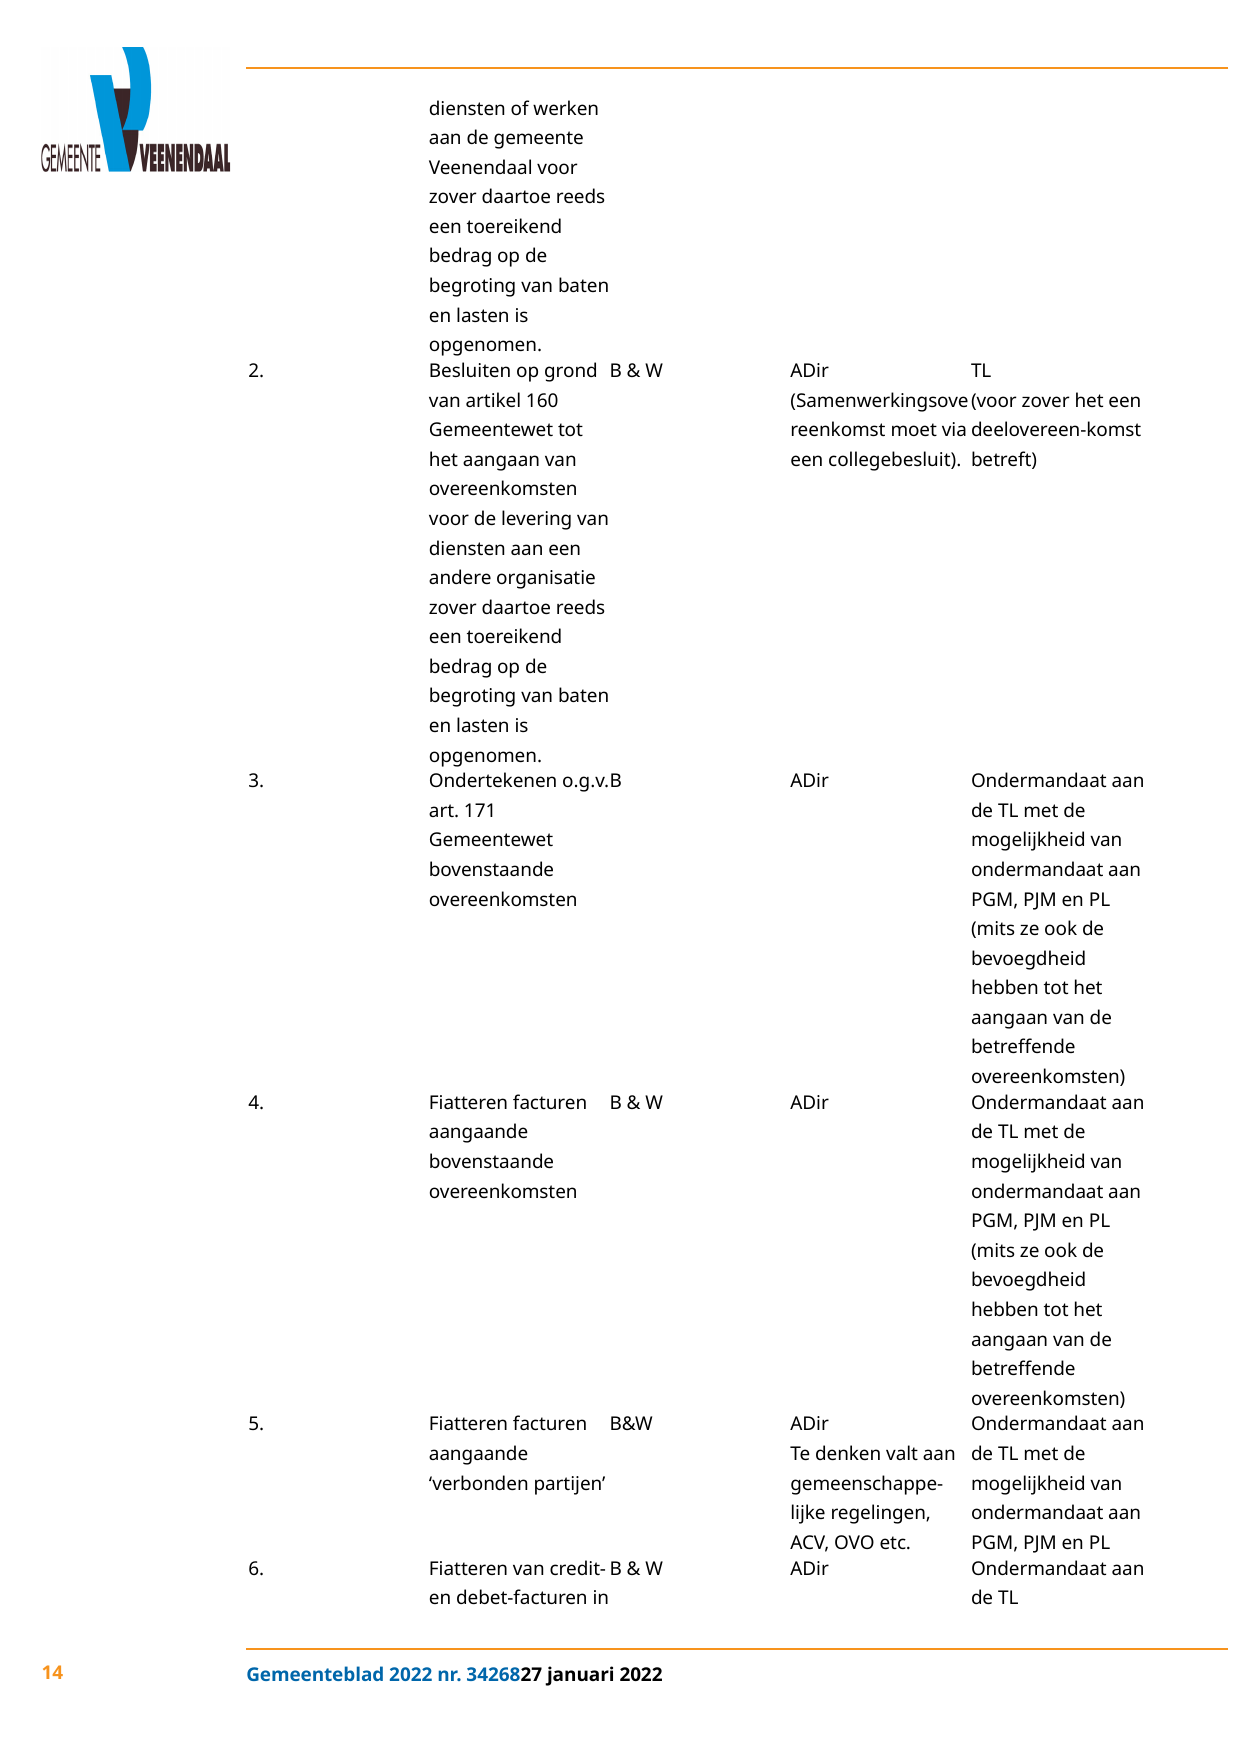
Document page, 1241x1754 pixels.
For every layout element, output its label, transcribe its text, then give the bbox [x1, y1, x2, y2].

table_cell 2. [248, 357, 429, 767]
picture [41, 47, 130, 172]
table_cell [971, 95, 1152, 357]
table_cell Ondermandaat aan de TL met de mogelijkheid van ondermandaat aan PGM, PJM en PL (mits ze ook de bevoegdheid hebben tot het aangaan van de betreffende overeenkomsten) [971, 1089, 1152, 1411]
table_cell Ondermandaat aan de TL met de mogelijkheid van ondermandaat aan PGM, PJM en PL (mits ze ook de bevoegdheid hebben tot het aangaan van de betreffende overeenkomsten) [971, 768, 1152, 1089]
table_cell 4. [248, 1089, 429, 1411]
table_cell ADir [790, 1089, 971, 1411]
table_cell B & W [609, 1089, 790, 1411]
table_cell B & W [609, 1555, 790, 1610]
table_cell diensten of werken aan de gemeente Veenendaal voor zover daartoe reeds een toereikend bedrag op de begroting van baten en lasten is opgenomen. [429, 95, 609, 357]
table_cell Besluiten op grond van artikel 160 Gemeentewet tot het aangaan van overeenkomsten voor de levering van diensten aan een andere organisatie zover daartoe reeds een toereikend bedrag op de begroting van baten en lasten is opgenomen. [429, 357, 609, 767]
table_cell ADir [790, 768, 971, 1089]
table_cell 6. [248, 1555, 429, 1610]
table_cell [790, 95, 971, 357]
table_cell Fiatteren facturen aangaande ‘verbonden partijen’ [429, 1411, 609, 1555]
table_cell ADir Te denken valt aan gemeenschappe-lijke regelingen, ACV, OVO etc. [790, 1411, 971, 1555]
picture [123, 47, 231, 172]
table_cell ADir [790, 1555, 971, 1610]
table_cell TL (voor zover het een deelovereen-komst betreft) [971, 357, 1152, 767]
table_cell [248, 95, 429, 357]
table_cell B & W [609, 357, 790, 767]
table_cell B&W [609, 1411, 790, 1555]
table_cell Fiatteren facturen aangaande bovenstaande overeenkomsten [429, 1089, 609, 1411]
table_cell Ondermandaat aan de TL [971, 1555, 1152, 1610]
table_cell B [609, 768, 790, 1089]
table_cell 3. [248, 768, 429, 1089]
table_cell [609, 95, 790, 357]
table_cell Fiatteren van credit- en debet-facturen in [429, 1555, 609, 1610]
table_cell ADir (Samenwerkingsovereenkomst moet via een collegebesluit). [790, 357, 971, 767]
table_cell 5. [248, 1411, 429, 1555]
table_cell Ondermandaat aan de TL met de mogelijkheid van ondermandaat aan PGM, PJM en PL [971, 1411, 1152, 1555]
table_cell Ondertekenen o.g.v. art. 171 Gemeentewet bovenstaande overeenkomsten [429, 768, 609, 1089]
